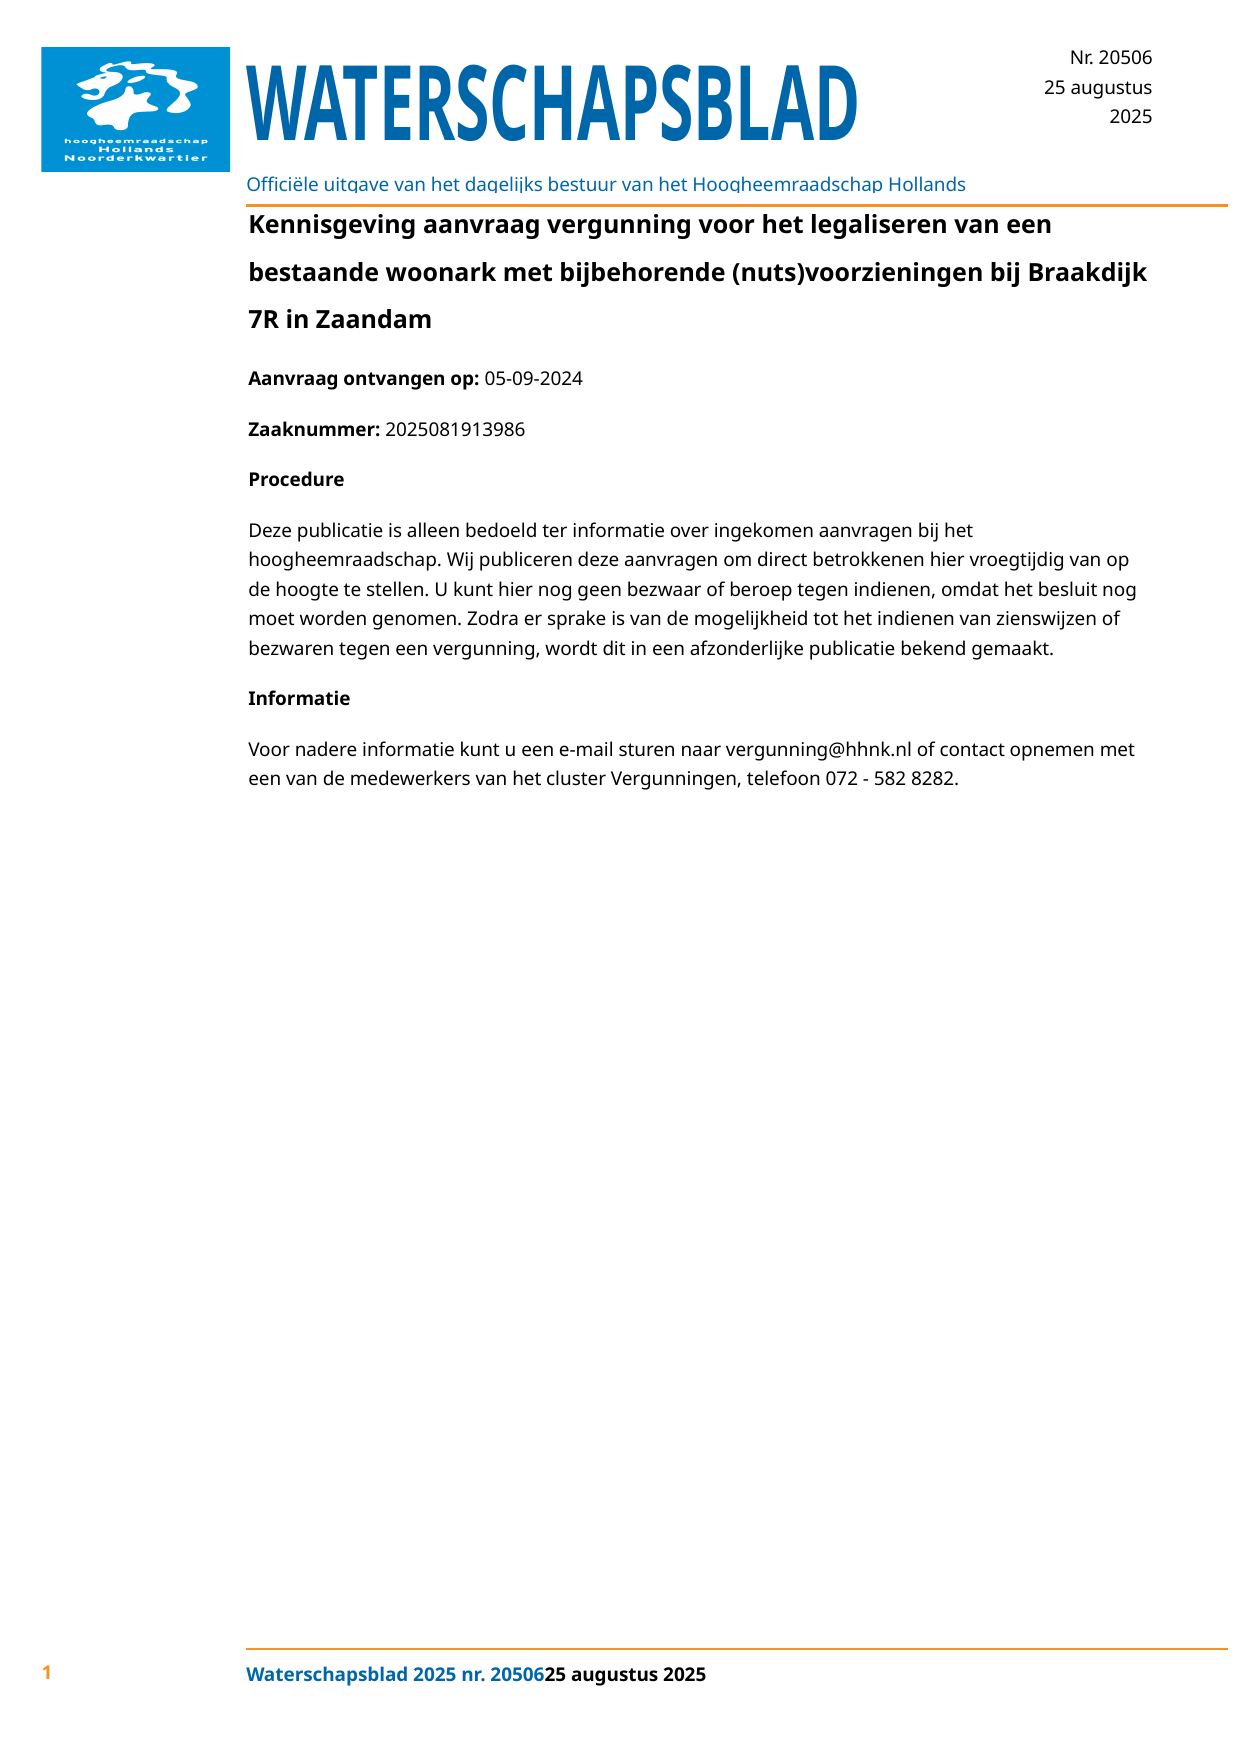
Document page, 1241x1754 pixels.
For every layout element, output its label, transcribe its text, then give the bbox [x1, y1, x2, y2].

picture [88, 87, 157, 130]
picture [118, 62, 197, 112]
text Procedure [248, 466, 1152, 492]
text Zaaknummer: 2025081913986 [248, 416, 1152, 442]
picture [129, 76, 144, 82]
text Voor nadere informatie kunt u een e-mail sturen naar vergunning@hhnk.nl of contact opnemen met een van de medewerkers van het cluster Vergunningen, telefoon 072 - 582 8282. [248, 736, 1152, 791]
text Informatie [248, 686, 1152, 711]
picture [78, 64, 122, 99]
text Deze publicatie is alleen bedoeld ter informatie over ingekomen aanvragen bij het hoogheemraadschap. Wij publiceren deze aanvragen om direct betrokkenen hier vroegtijdig van op de hoogte te stellen. U kunt hier nog geen bezwaar of beroep tegen indienen, omdat het besluit nog moet worden genomen. Zodra er sprake is van de mogelijkheid tot het indienen van zienswijzen of bezwaren tegen een vergunning, wordt dit in een afzonderlijke publicatie bekend gemaakt. [248, 517, 1152, 661]
text Aanvraag ontvangen op: 05-09-2024 [248, 366, 1152, 391]
text Kennisgeving aanvraag vergunning voor het legaliseren van een bestaande woonark met bijbehorende (nuts)voorzieningen bij Braakdijk 7R in Zaandam [248, 207, 1152, 336]
